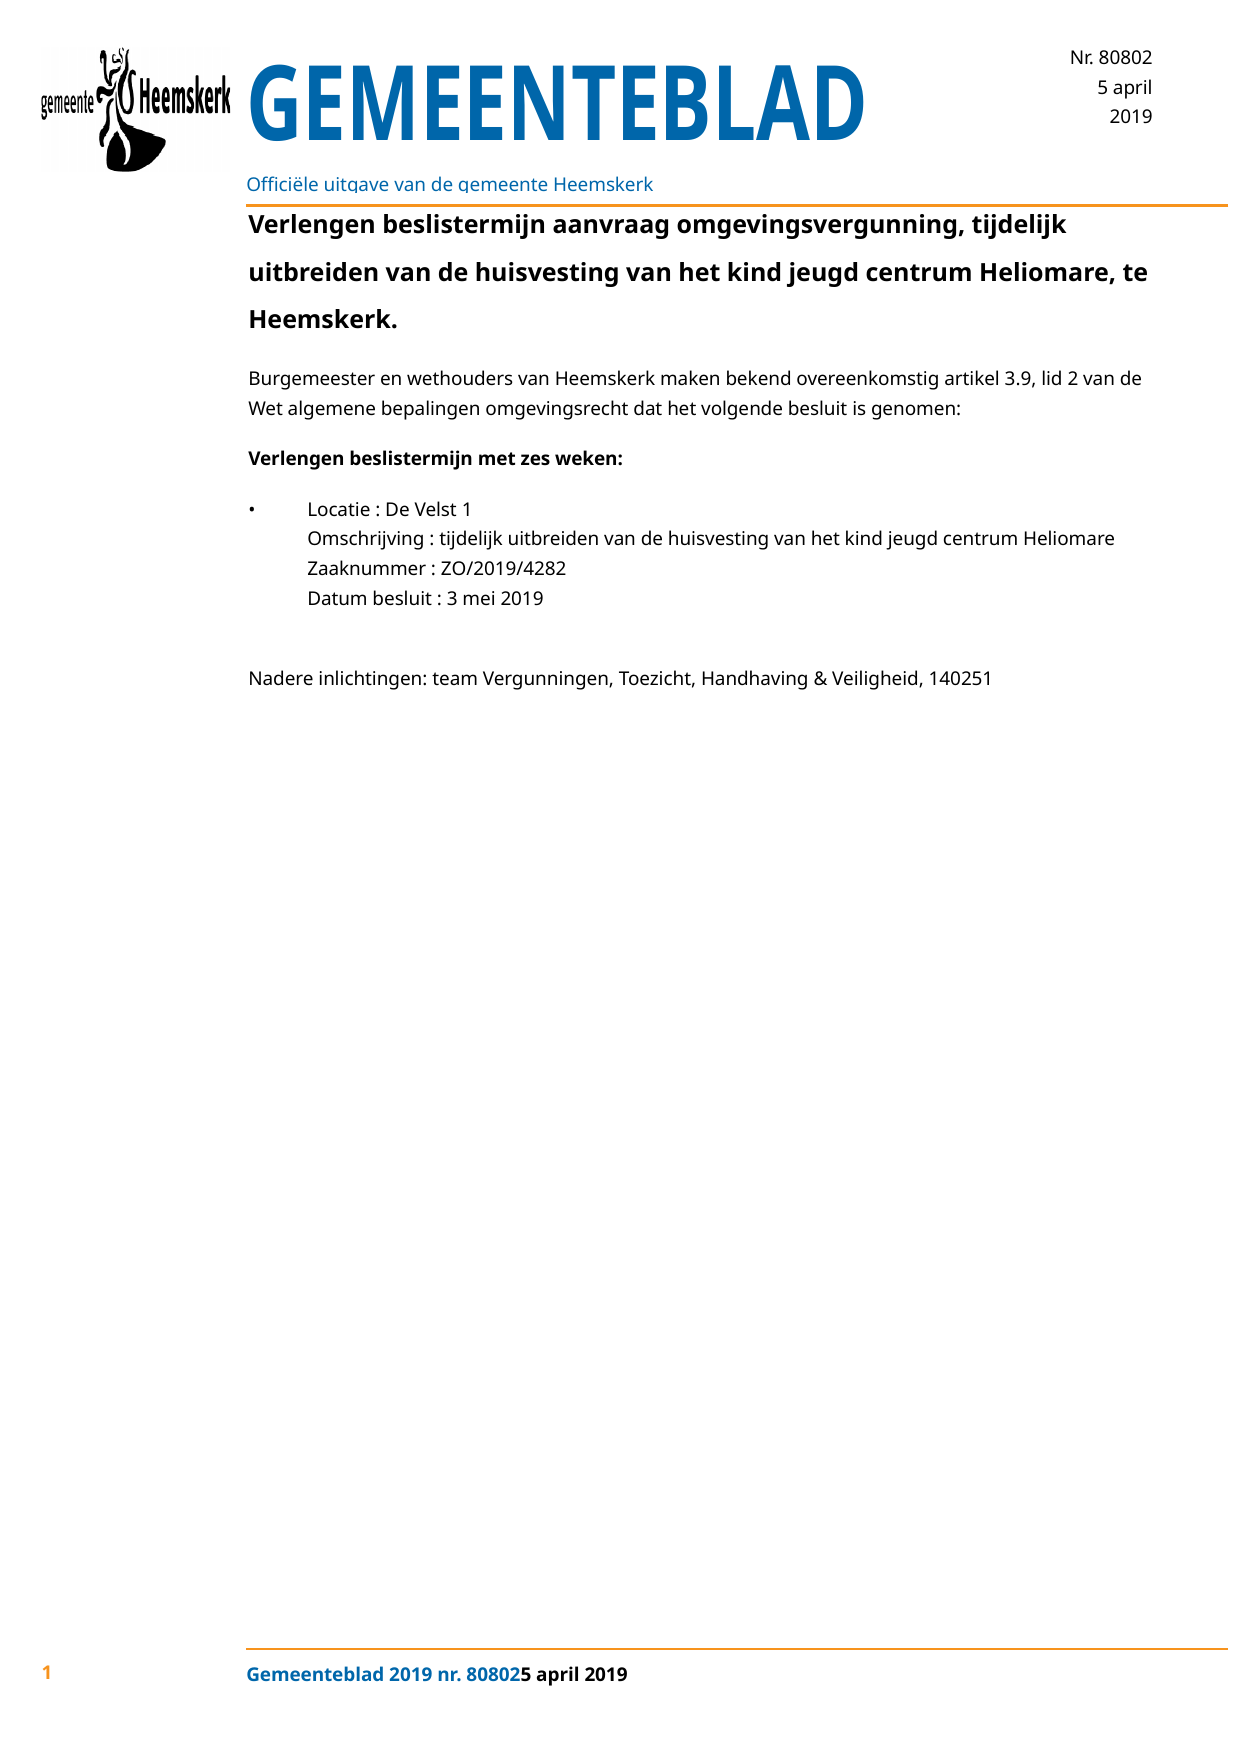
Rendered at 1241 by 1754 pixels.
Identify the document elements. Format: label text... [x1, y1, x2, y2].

list Locatie : De Velst 1 [248, 496, 1152, 522]
picture [41, 47, 231, 172]
text Burgemeester en wethouders van Heemskerk maken bekend overeenkomstig artikel 3.9, lid 2 van de Wet algemene bepalingen omgevingsrecht dat het volgende besluit is genomen: [248, 366, 1152, 421]
text Nadere inlichtingen: team Vergunningen, Toezicht, Handhaving & Veiligheid, 140251 [248, 665, 1152, 690]
text Verlengen beslistermijn aanvraag omgevingsvergunning, tijdelijk uitbreiden van de huisvesting van het kind jeugd centrum Heliomare, te Heemskerk. [248, 207, 1152, 336]
list Datum besluit : 3 mei 2019 [248, 585, 1152, 610]
text Verlengen beslistermijn met zes weken: [248, 446, 1152, 471]
list Zaaknummer : ZO/2019/4282 [248, 555, 1152, 581]
list Omschrijving : tijdelijk uitbreiden van de huisvesting van het kind jeugd centrum Heliomare [248, 526, 1152, 551]
